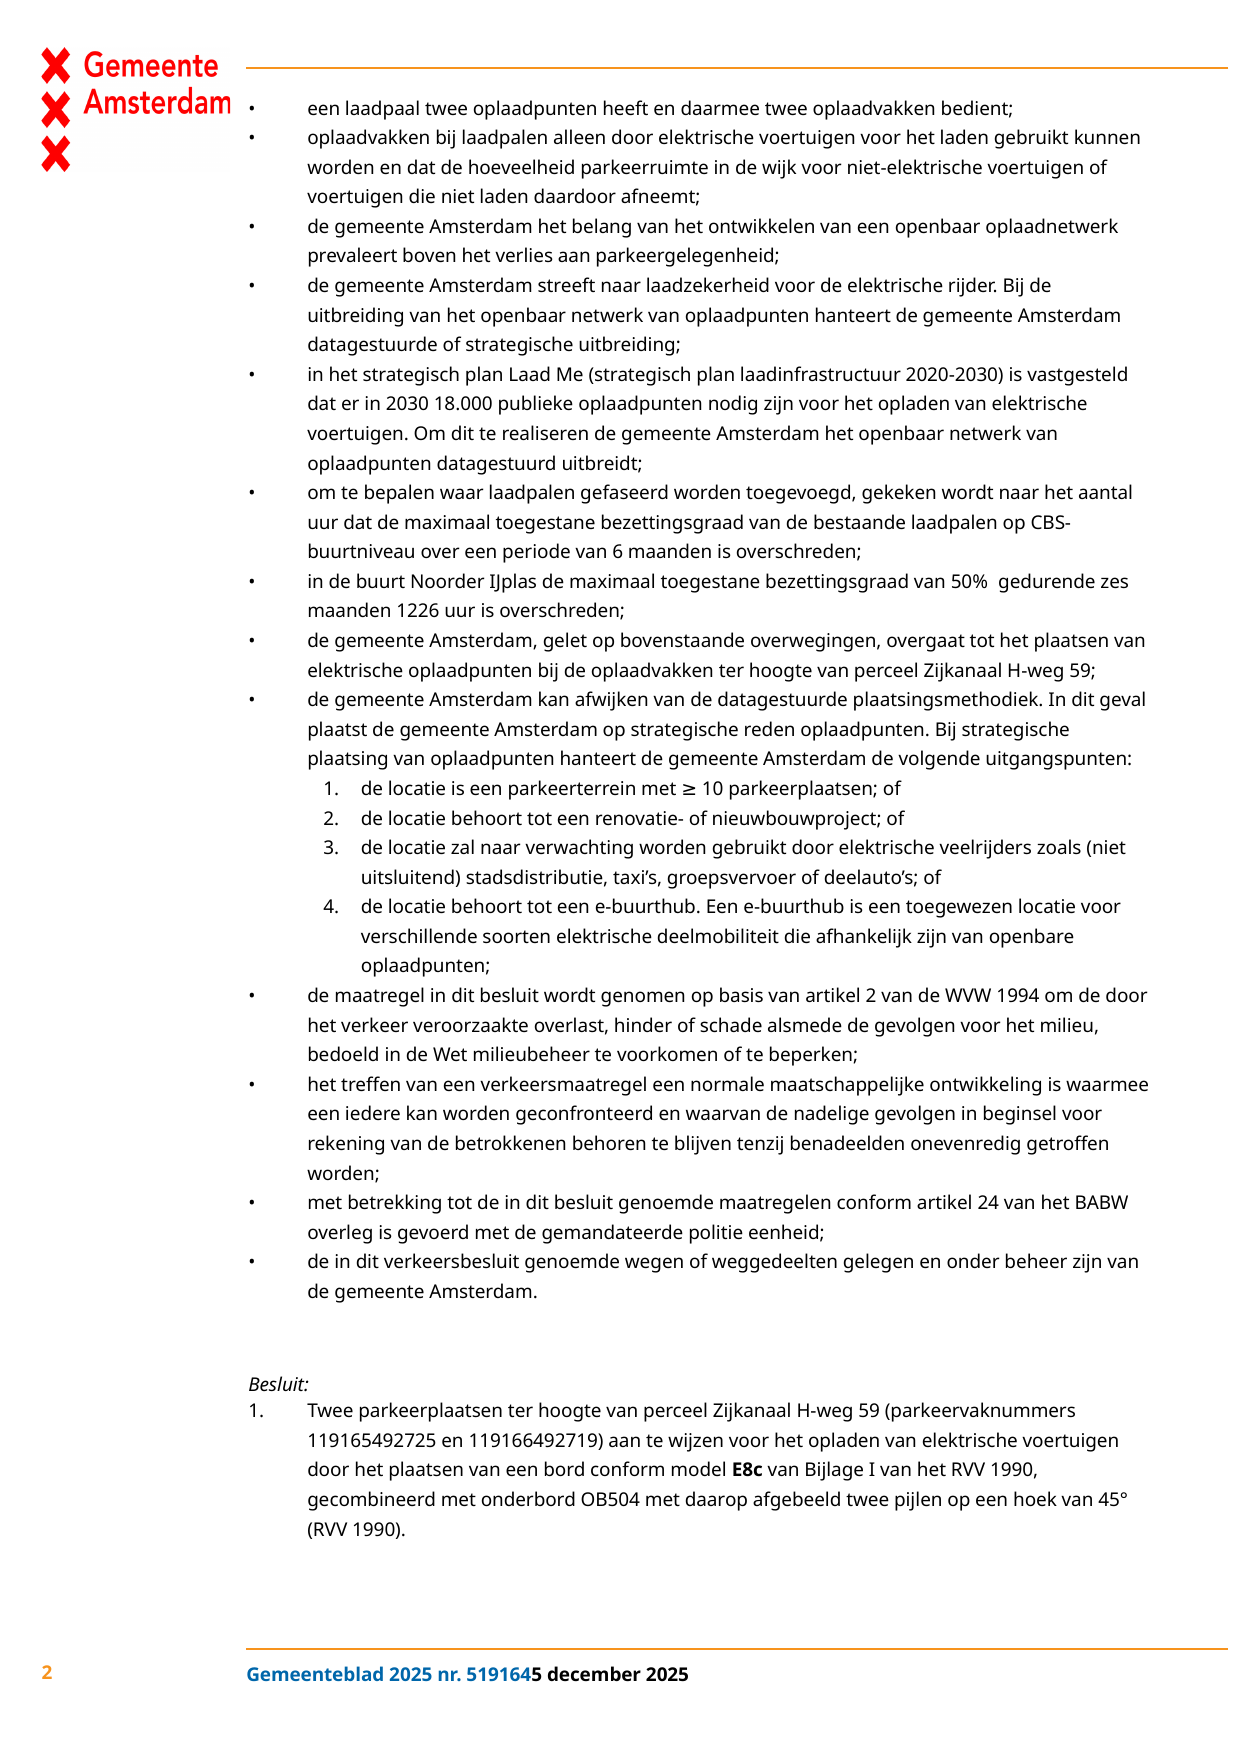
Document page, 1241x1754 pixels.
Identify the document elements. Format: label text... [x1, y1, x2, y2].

list de gemeente Amsterdam streeft naar laadzekerheid voor de elektrische rijder. Bij de uitbreiding van het openbaar netwerk van oplaadpunten hanteert de gemeente Amsterdam datagestuurde of strategische uitbreiding; [248, 272, 1152, 357]
list de locatie is een parkeerterrein met ≥ 10 parkeerplaatsen; of [323, 775, 1152, 801]
list de maatregel in dit besluit wordt genomen op basis van artikel 2 van de WVW 1994 om de door het verkeer veroorzaakte overlast, hinder of schade alsmede de gevolgen voor het milieu, bedoeld in de Wet milieubeheer te voorkomen of te beperken; [248, 982, 1152, 1067]
list de gemeente Amsterdam het belang van het ontwikkelen van een openbaar oplaadnetwerk prevaleert boven het verlies aan parkeergelegenheid; [248, 213, 1152, 268]
list de in dit verkeersbesluit genoemde wegen of weggedeelten gelegen en onder beheer zijn van de gemeente Amsterdam. [248, 1248, 1152, 1304]
list oplaadvakken bij laadpalen alleen door elektrische voertuigen voor het laden gebruikt kunnen worden en dat de hoeveelheid parkeerruimte in de wijk voor niet-elektrische voertuigen of voertuigen die niet laden daardoor afneemt; [248, 124, 1152, 209]
list de locatie zal naar verwachting worden gebruikt door elektrische veelrijders zoals (niet uitsluitend) stadsdistributie, taxi’s, groepsvervoer of deelauto’s; of [323, 834, 1152, 890]
list het treffen van een verkeersmaatregel een normale maatschappelijke ontwikkeling is waarmee een iedere kan worden geconfronteerd en waarvan de nadelige gevolgen in beginsel voor rekening van de betrokkenen behoren te blijven tenzij benadeelden onevenredig getroffen worden; [248, 1071, 1152, 1186]
list de locatie behoort tot een renovatie- of nieuwbouwproject; of [323, 805, 1152, 831]
list de locatie behoort tot een e-buurthub. Een e-buurthub is een toegewezen locatie voor verschillende soorten elektrische deelmobiliteit die afhankelijk zijn van openbare oplaadpunten; [323, 893, 1152, 978]
list een laadpaal twee oplaadpunten heeft en daarmee twee oplaadvakken bedient; [248, 95, 1152, 121]
text Besluit: [248, 1372, 1152, 1397]
list de gemeente Amsterdam, gelet op bovenstaande overwegingen, overgaat tot het plaatsen van elektrische oplaadpunten bij de oplaadvakken ter hoogte van perceel Zijkanaal H-weg 59; [248, 627, 1152, 683]
list in het strategisch plan Laad Me (strategisch plan laadinfrastructuur 2020-2030) is vastgesteld dat er in 2030 18.000 publieke oplaadpunten nodig zijn voor het opladen van elektrische voertuigen. Om dit te realiseren de gemeente Amsterdam het openbaar netwerk van oplaadpunten datagestuurd uitbreidt; [248, 361, 1152, 476]
list Twee parkeerplaatsen ter hoogte van perceel Zijkanaal H-weg 59 (parkeervaknummers 119165492725 en 119166492719) aan te wijzen voor het opladen van elektrische voertuigen door het plaatsen van een bord conform model E8c van Bijlage I van het RVV 1990, gecombineerd met onderbord OB504 met daarop afgebeeld twee pijlen op een hoek van 45° (RVV 1990). [248, 1397, 1152, 1541]
picture [41, 47, 231, 172]
list met betrekking tot de in dit besluit genoemde maatregelen conform artikel 24 van het BABW overleg is gevoerd met de gemandateerde politie eenheid; [248, 1189, 1152, 1245]
list om te bepalen waar laadpalen gefaseerd worden toegevoegd, gekeken wordt naar het aantal uur dat de maximaal toegestane bezettingsgraad van de bestaande laadpalen op CBS-buurtniveau over een periode van 6 maanden is overschreden; [248, 479, 1152, 564]
list de gemeente Amsterdam kan afwijken van de datagestuurde plaatsingsmethodiek. In dit geval plaatst de gemeente Amsterdam op strategische reden oplaadpunten. Bij strategische plaatsing van oplaadpunten hanteert de gemeente Amsterdam de volgende uitgangspunten: [248, 686, 1152, 771]
list in de buurt Noorder IJplas de maximaal toegestane bezettingsgraad van 50% gedurende zes maanden 1226 uur is overschreden; [248, 568, 1152, 623]
